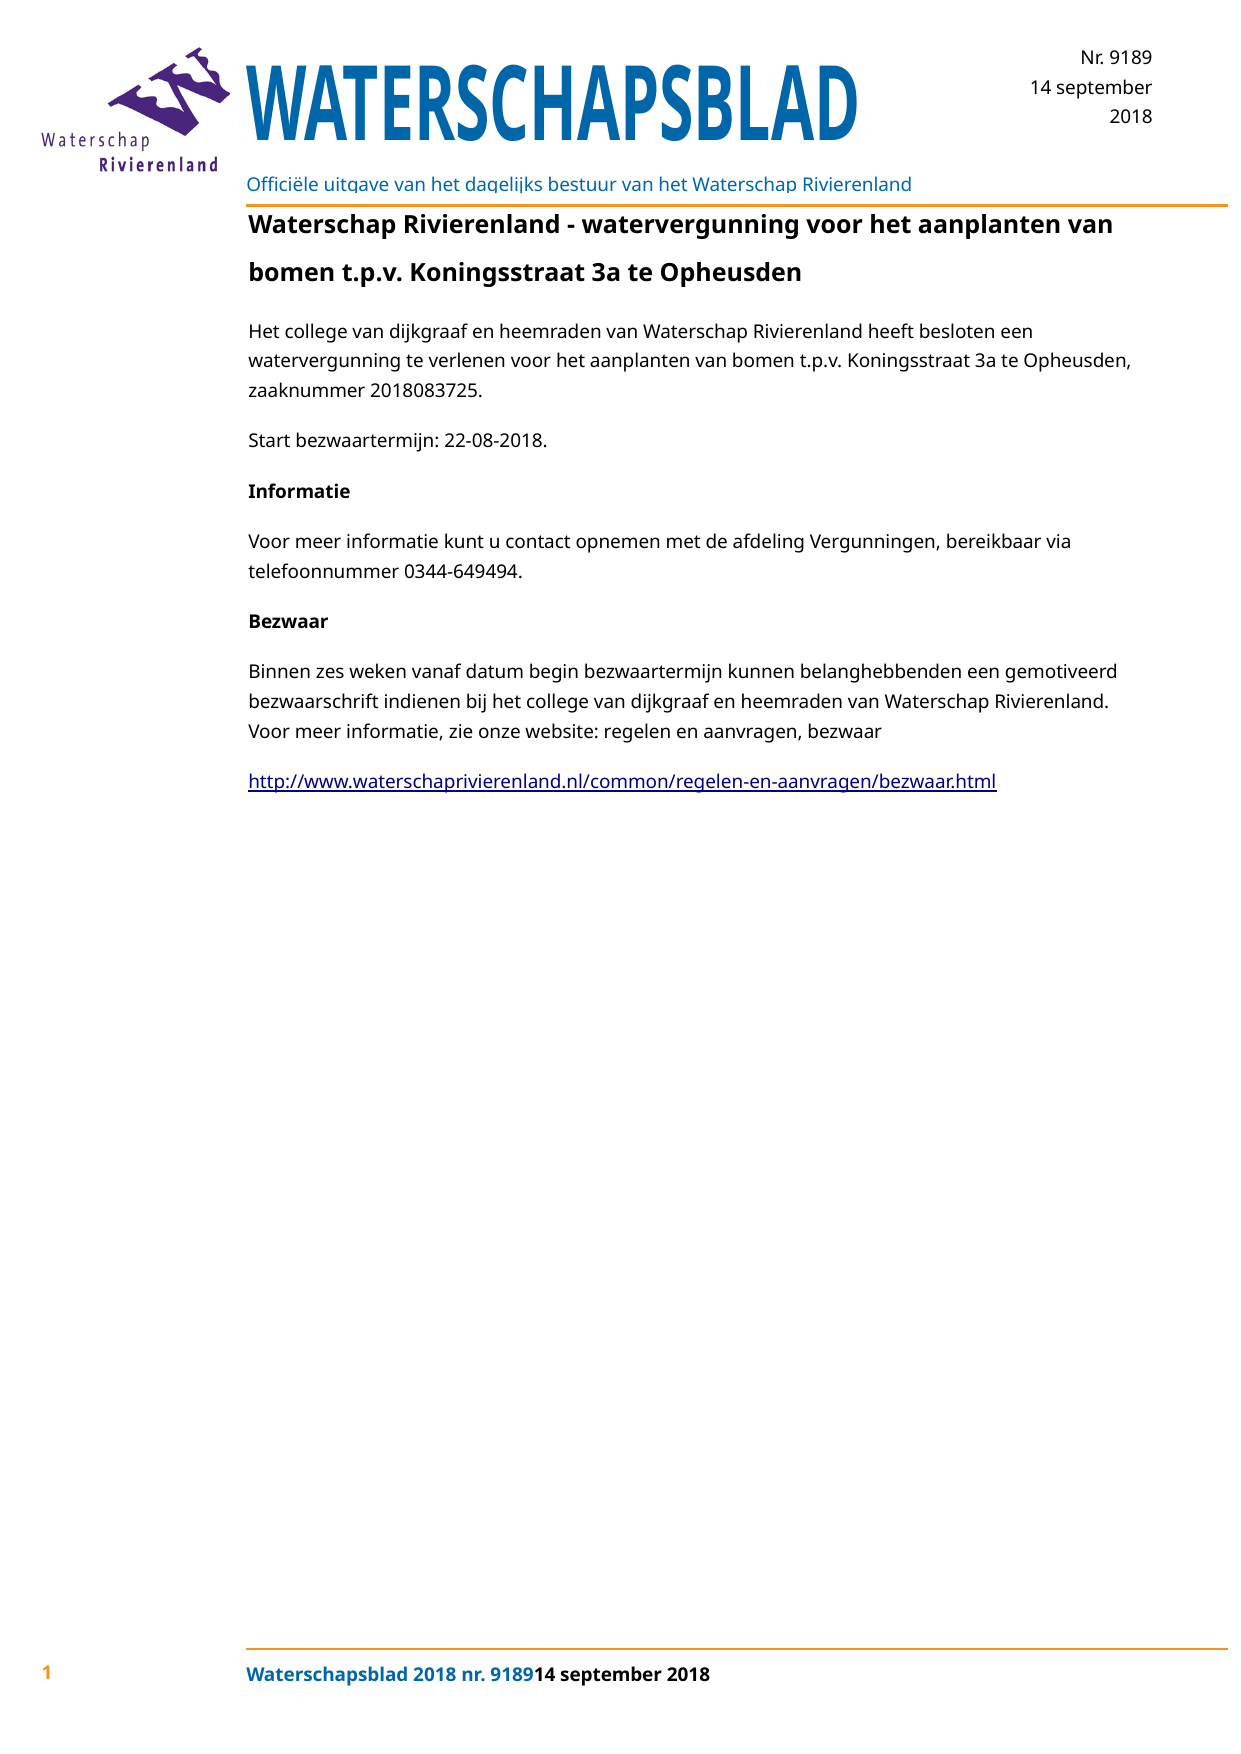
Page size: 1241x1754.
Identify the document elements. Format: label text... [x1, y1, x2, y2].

text Bezwaar [248, 608, 1152, 634]
text Waterschap Rivierenland - watervergunning voor het aanplanten van bomen t.p.v. Koningsstraat 3a te Opheusden [248, 207, 1152, 288]
text Binnen zes weken vanaf datum begin bezwaartermijn kunnen belanghebbenden een gemotiveerd bezwaarschrift indienen bij het college van dijkgraaf en heemraden van Waterschap Rivierenland. Voor meer informatie, zie onze website: regelen en aanvragen, bezwaar [248, 659, 1152, 744]
text Het college van dijkgraaf en heemraden van Waterschap Rivierenland heeft besloten een watervergunning te verlenen voor het aanplanten van bomen t.p.v. Koningsstraat 3a te Opheusden, zaaknummer 2018083725. [248, 318, 1152, 403]
text Informatie [248, 478, 1152, 504]
picture [41, 47, 231, 172]
text Voor meer informatie kunt u contact opnemen met de afdeling Vergunningen, bereikbaar via telefoonnummer 0344-649494. [248, 528, 1152, 584]
text http://www.waterschaprivierenland.nl/common/regelen-en-aanvragen/bezwaar.html [248, 768, 1152, 794]
text Start bezwaartermijn: 22-08-2018. [248, 427, 1152, 453]
